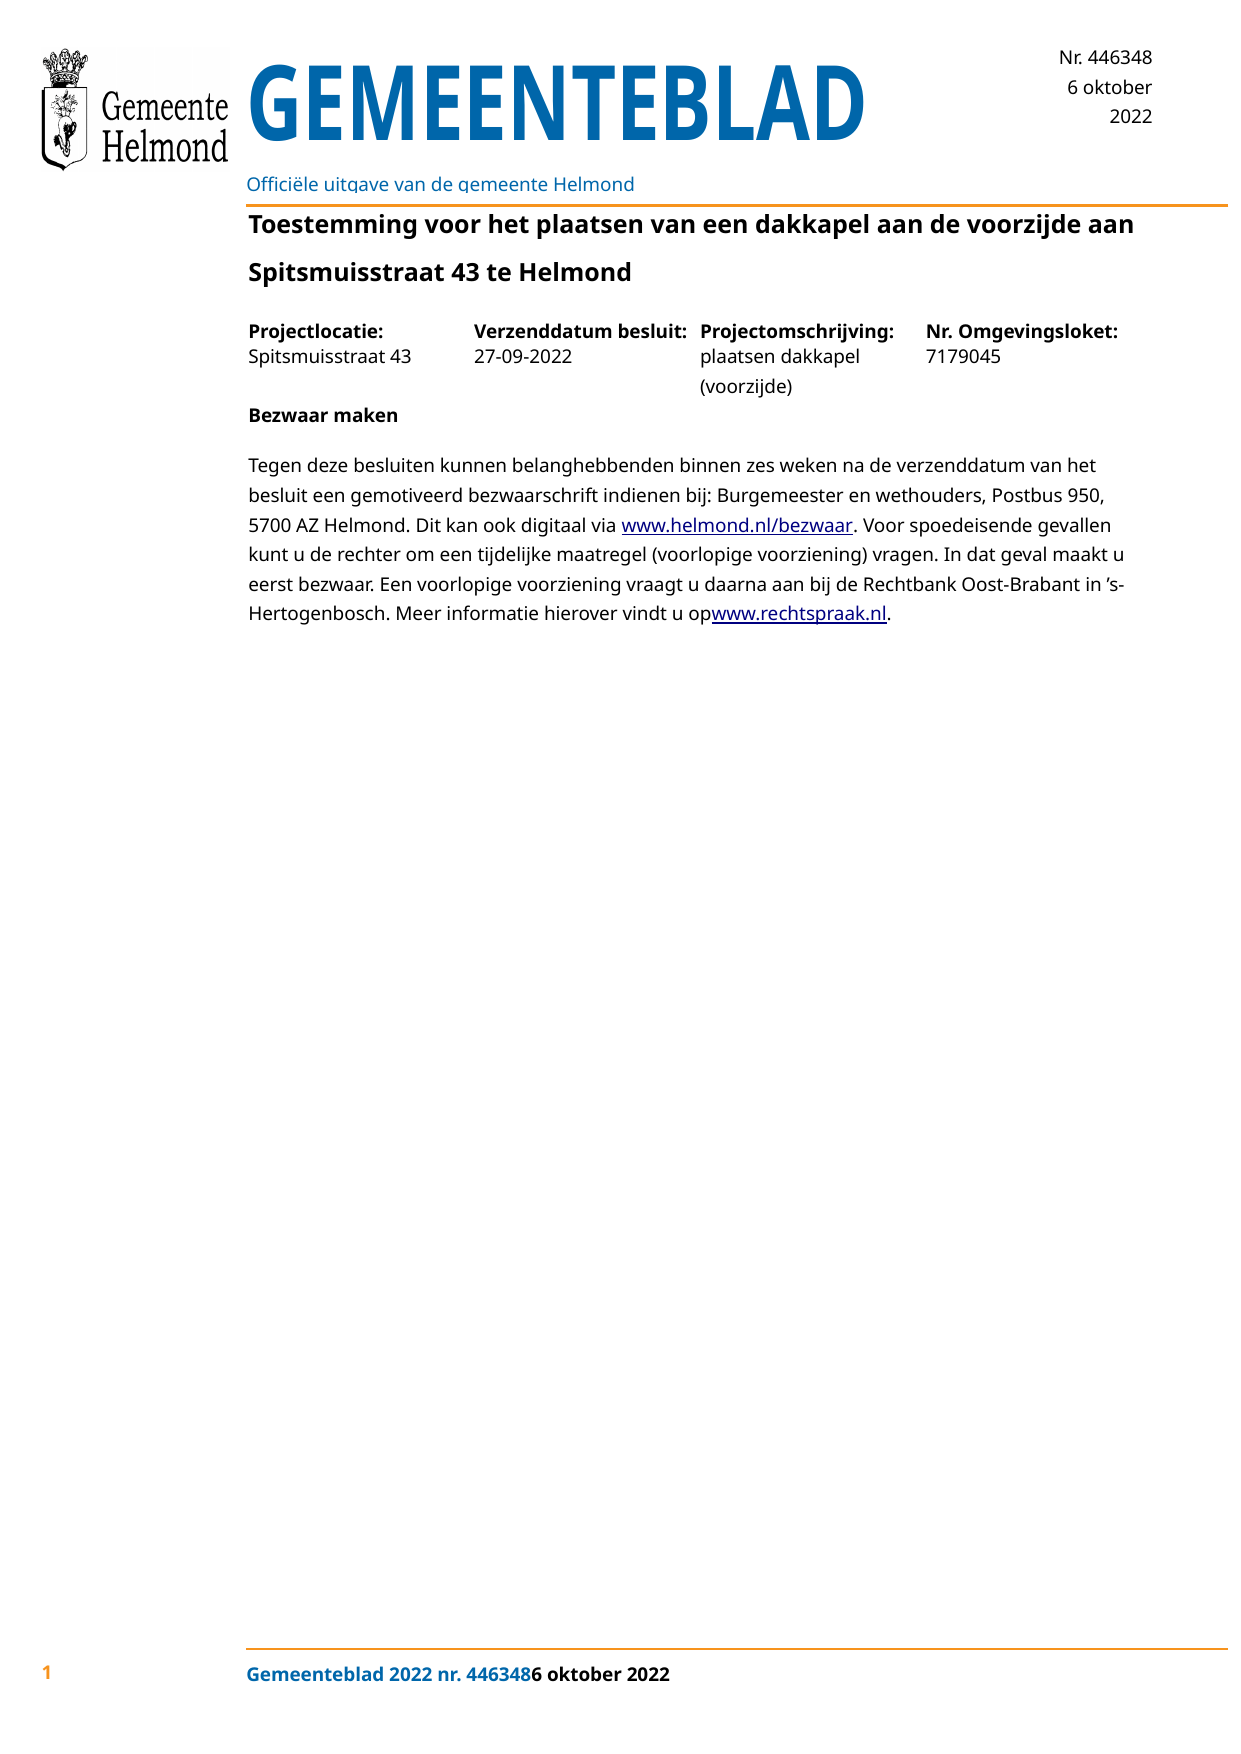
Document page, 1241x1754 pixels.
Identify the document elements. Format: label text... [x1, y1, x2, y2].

text Toestemming voor het plaatsen van een dakkapel aan de voorzijde aan Spitsmuisstraat 43 te Helmond [248, 207, 1152, 288]
table_header Projectomschrijving: [700, 318, 926, 344]
table_cell plaatsen dakkapel (voorzijde) [700, 344, 926, 399]
text Tegen deze besluiten kunnen belanghebbenden binnen zes weken na de verzenddatum van het besluit een gemotiveerd bezwaarschrift indienen bij: Burgemeester en wethouders, Postbus 950, 5700 AZ Helmond. Dit kan ook digitaal via www.helmond.nl/bezwaar. Voor spoedeisende gevallen kunt u de rechter om een tijdelijke maatregel (voorlopige voorziening) vragen. In dat geval maakt u eerst bezwaar. Een voorlopige voorziening vraagt u daarna aan bij de Rechtbank Oost-Brabant in ’s-Hertogenbosch. Meer informatie hierover vindt u opwww.rechtspraak.nl. [248, 453, 1152, 626]
table_header Projectlocatie: [248, 318, 474, 344]
text Bezwaar maken [248, 402, 1152, 428]
table_cell 27-09-2022 [474, 344, 700, 399]
table_cell 7179045 [926, 344, 1152, 399]
picture [41, 47, 231, 172]
table_cell Spitsmuisstraat 43 [248, 344, 474, 399]
table_header Nr. Omgevingsloket: [926, 318, 1152, 344]
table_header Verzenddatum besluit: [474, 318, 700, 344]
